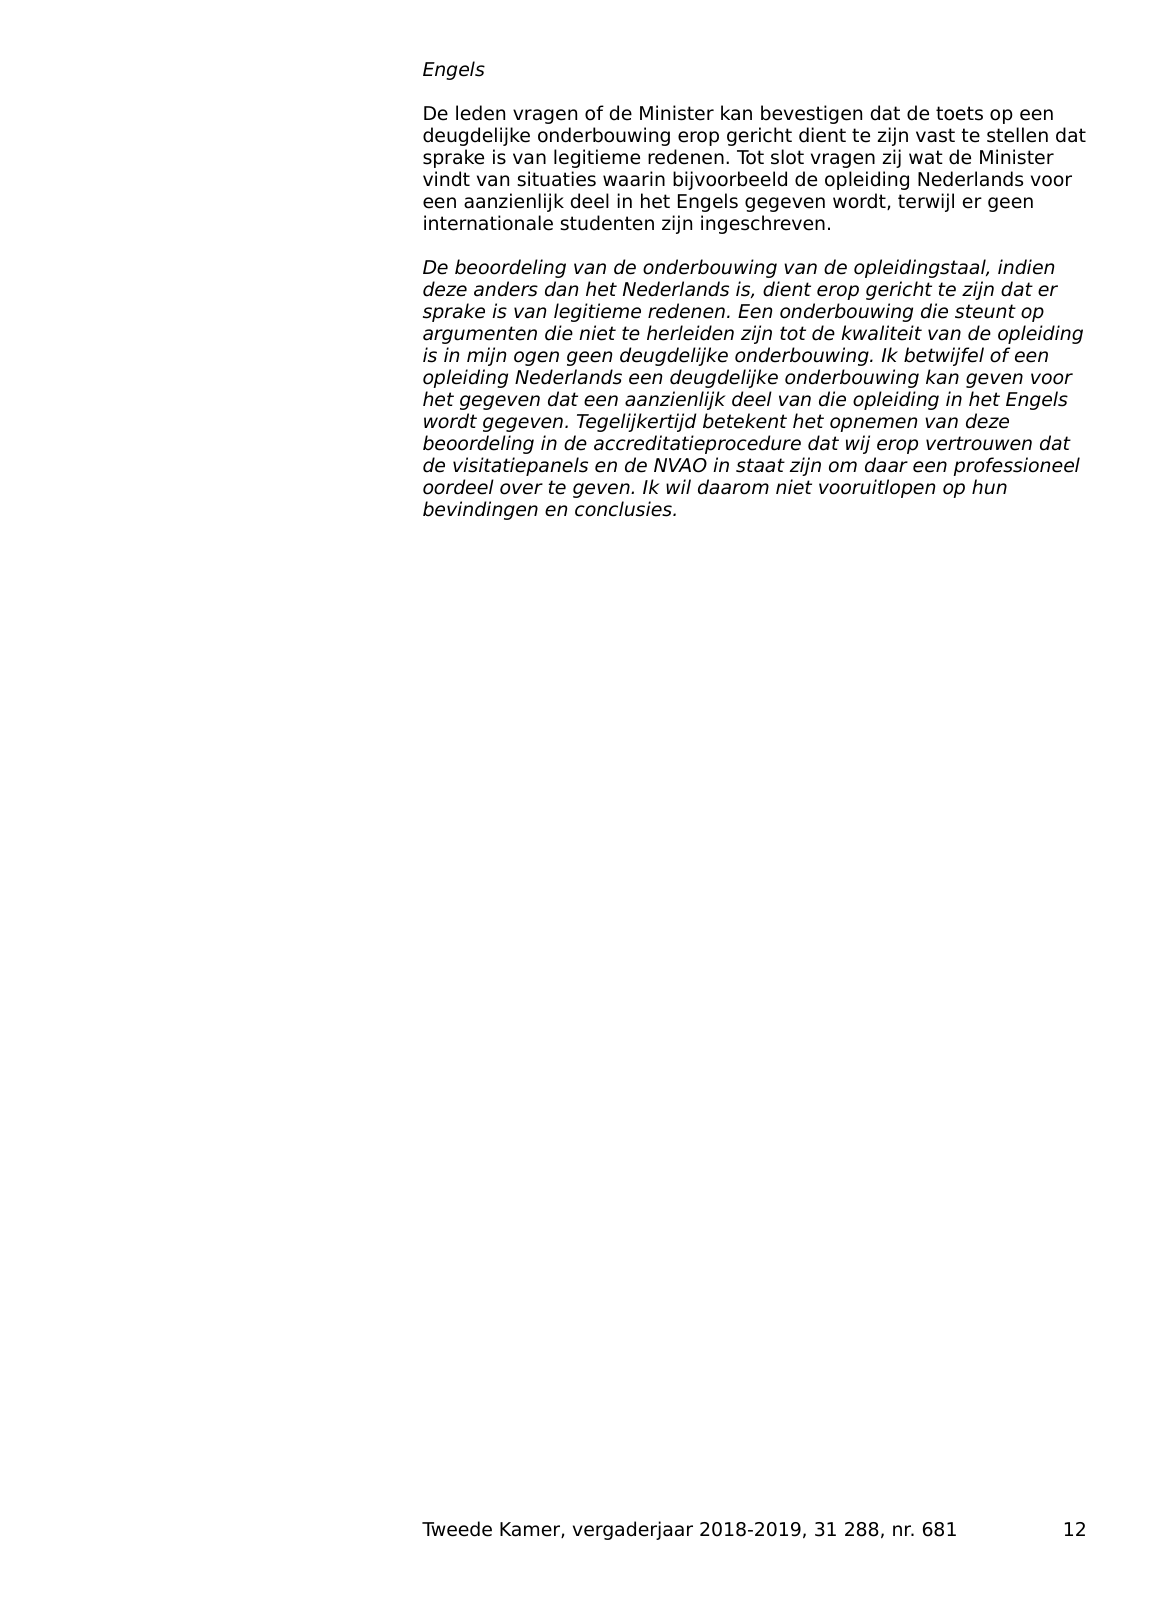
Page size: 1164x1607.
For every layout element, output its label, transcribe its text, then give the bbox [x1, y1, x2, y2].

text De leden vragen of de Minister kan bevestigen dat de toets op een deugdelijke onderbouwing erop gericht dient te zijn vast te stellen dat sprake is van legitieme redenen. Tot slot vragen zij wat de Minister vindt van situaties waarin bijvoorbeeld de opleiding Nederlands voor een aanzienlijk deel in het Engels gegeven wordt, terwijl er geen internationale studenten zijn ingeschreven. [422, 103, 1087, 235]
subtitle Engels [422, 59, 1087, 81]
text De beoordeling van de onderbouwing van de opleidingstaal, indien deze anders dan het Nederlands is, dient erop gericht te zijn dat er sprake is van legitieme redenen. Een onderbouwing die steunt op argumenten die niet te herleiden zijn tot de kwaliteit van de opleiding is in mijn ogen geen deugdelijke onderbouwing. Ik betwijfel of een opleiding Nederlands een deugdelijke onderbouwing kan geven voor het gegeven dat een aanzienlijk deel van die opleiding in het Engels wordt gegeven. Tegelijkertijd betekent het opnemen van deze beoordeling in de accreditatieprocedure dat wij erop vertrouwen dat de visitatiepanels en de NVAO in staat zijn om daar een professioneel oordeel over te geven. Ik wil daarom niet vooruitlopen op hun bevindingen en conclusies. [422, 257, 1087, 521]
